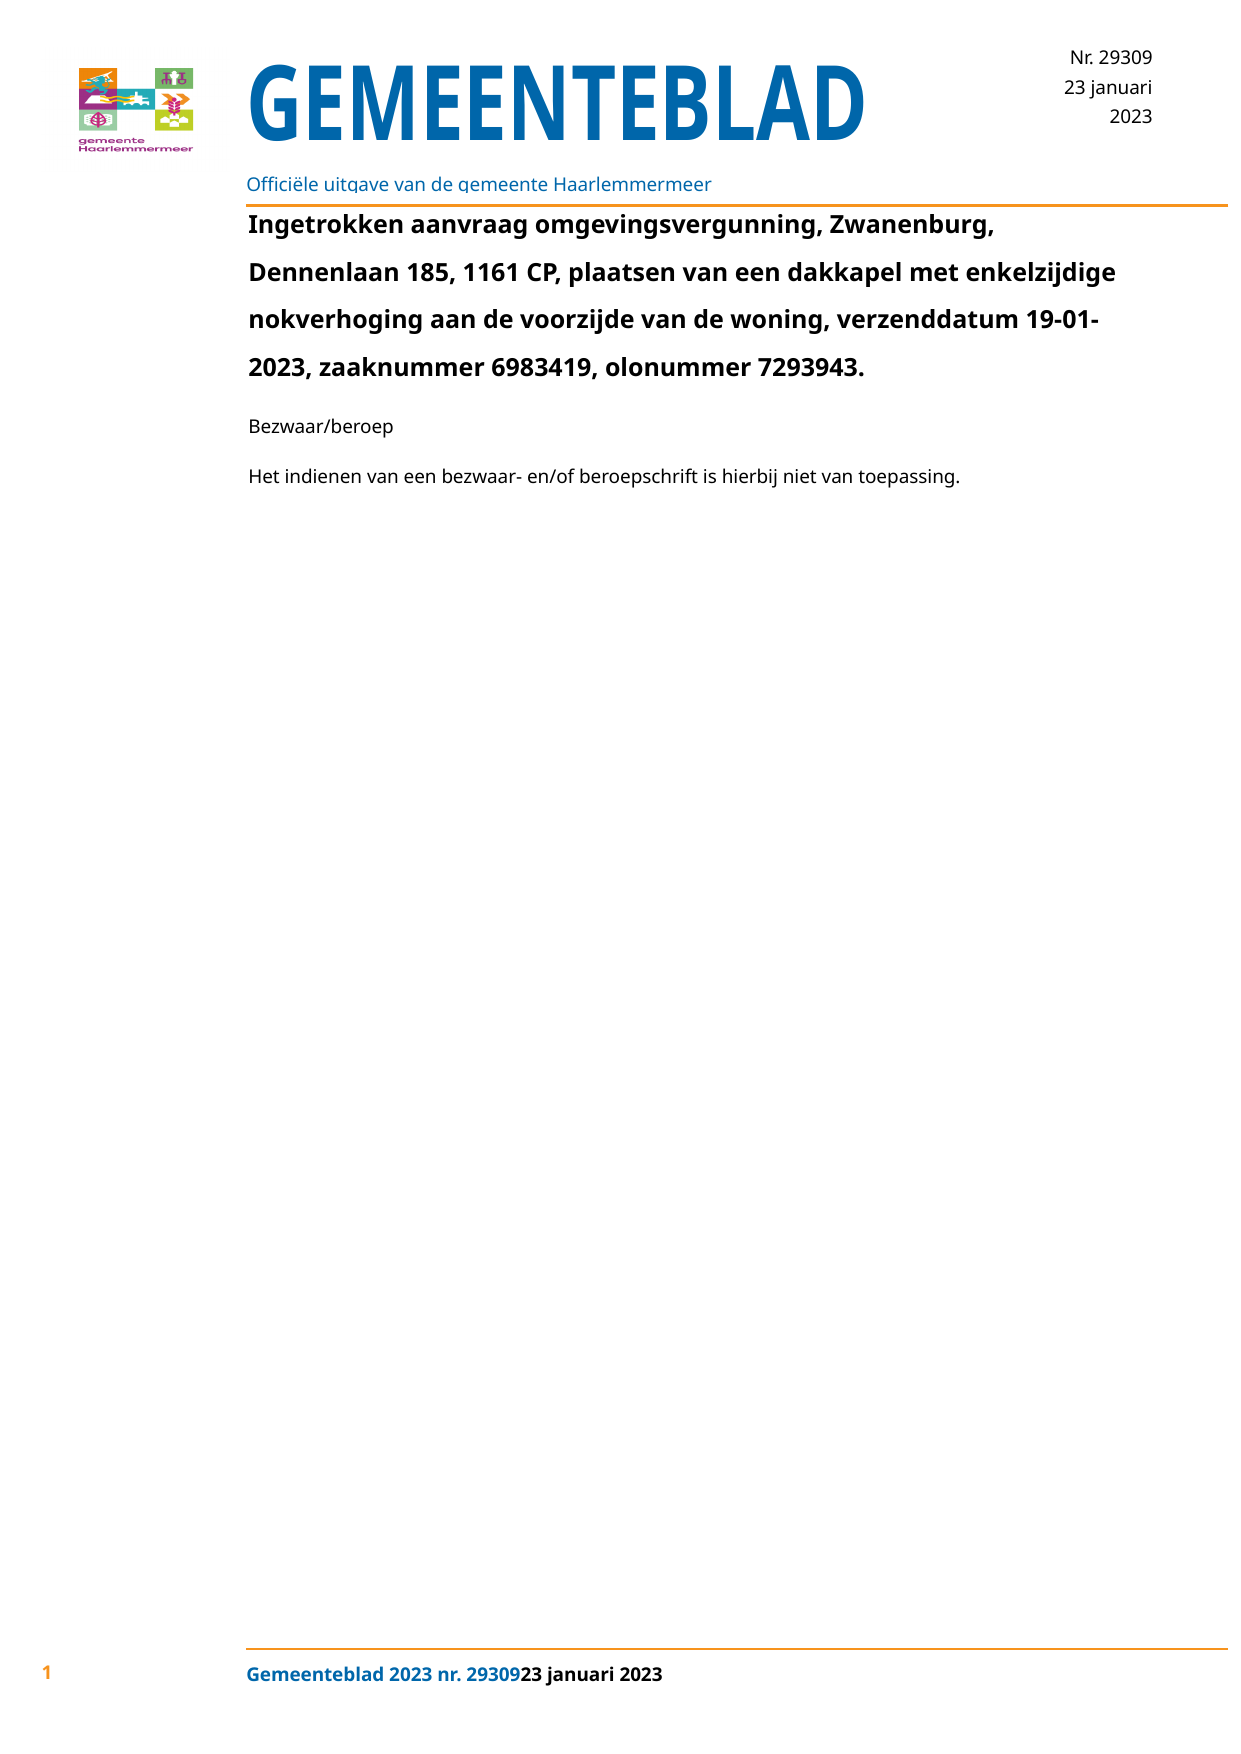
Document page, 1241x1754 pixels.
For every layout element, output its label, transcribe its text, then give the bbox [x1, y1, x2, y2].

text Ingetrokken aanvraag omgevingsvergunning, Zwanenburg, Dennenlaan 185, 1161 CP, plaatsen van een dakkapel met enkelzijdige nokverhoging aan de voorzijde van de woning, verzenddatum 19-01-2023, zaaknummer 6983419, olonummer 7293943. [248, 207, 1152, 384]
text Bezwaar/beroep [248, 413, 1152, 439]
picture [41, 47, 231, 172]
text Het indienen van een bezwaar- en/of beroepschrift is hierbij niet van toepassing. [248, 463, 1152, 489]
